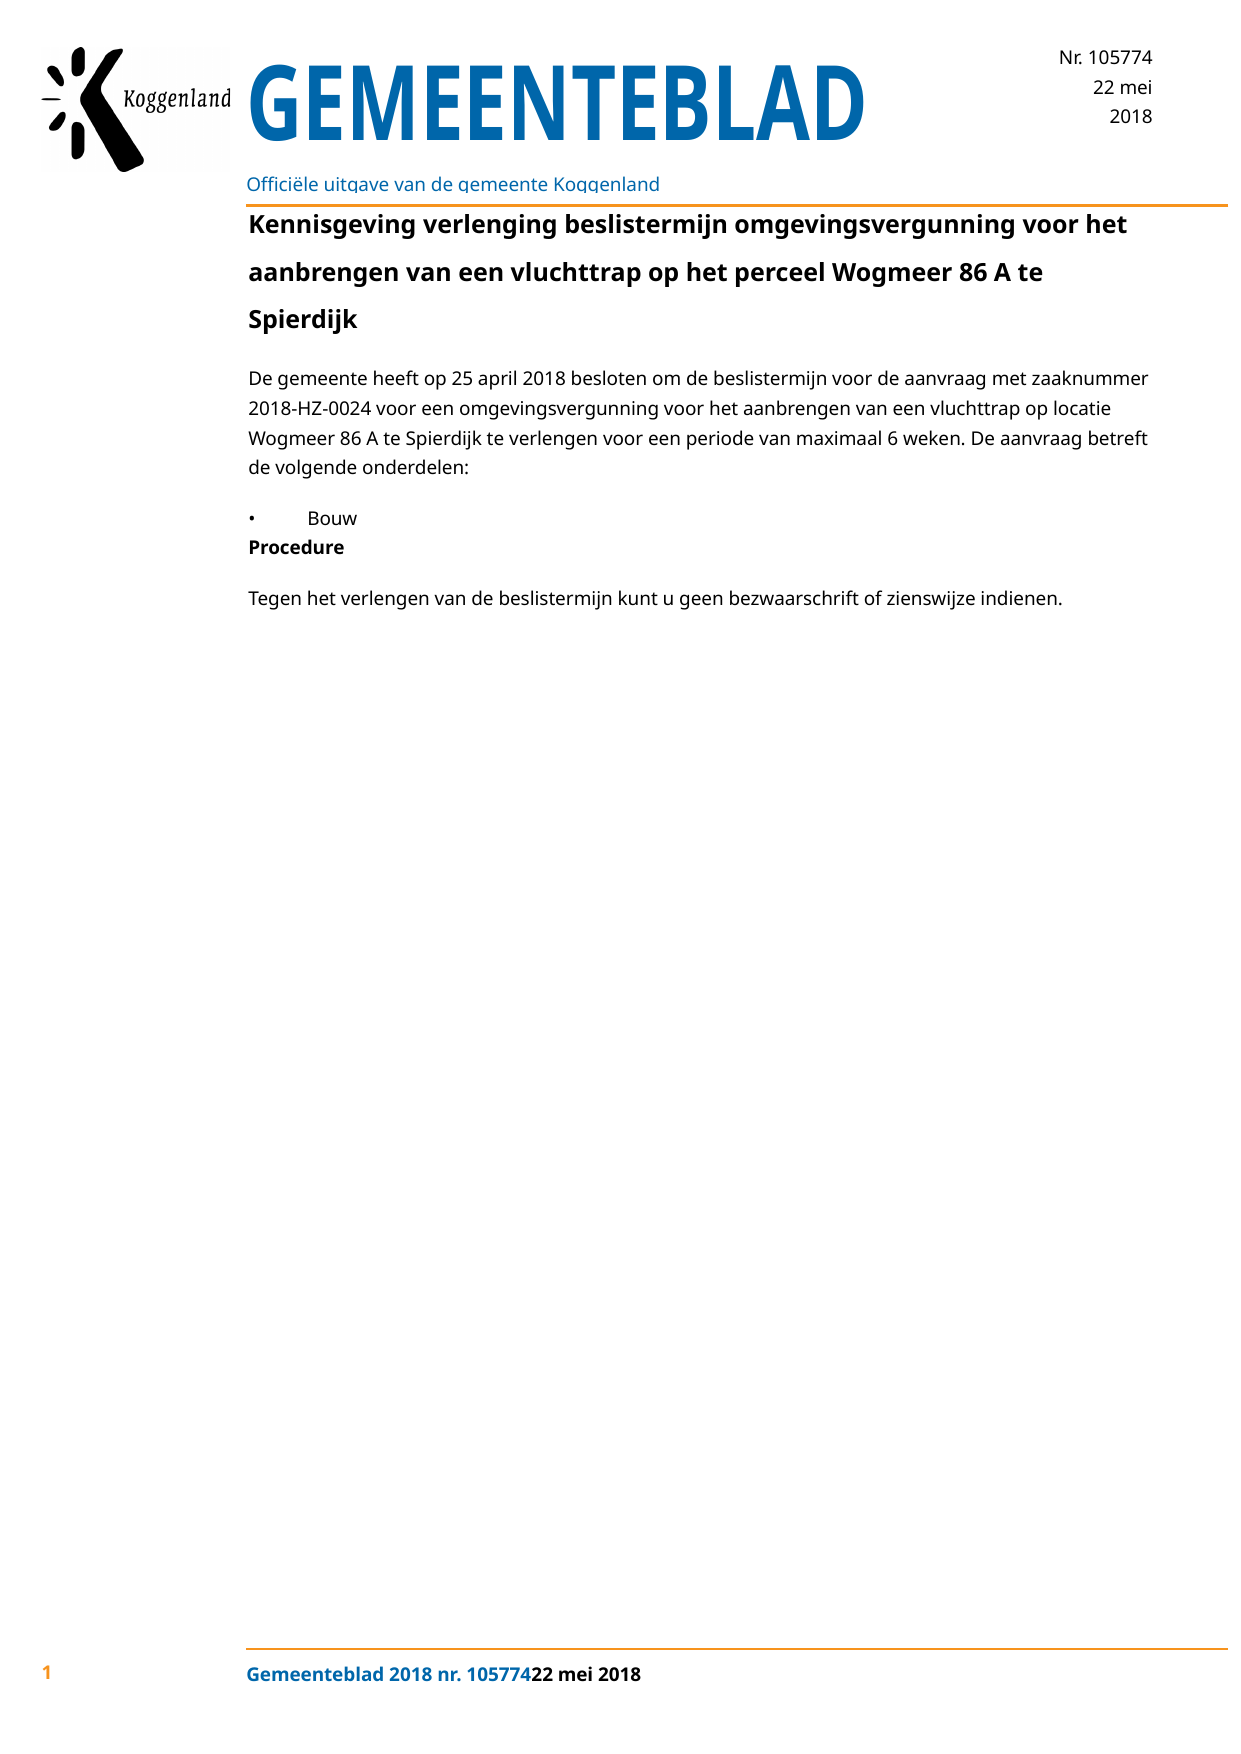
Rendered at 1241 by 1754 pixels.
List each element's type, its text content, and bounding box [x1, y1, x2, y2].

list Bouw [248, 505, 1152, 530]
text Procedure [248, 534, 1152, 560]
picture [41, 47, 231, 172]
text De gemeente heeft op 25 april 2018 besloten om de beslistermijn voor de aanvraag met zaaknummer 2018-HZ-0024 voor een omgevingsvergunning voor het aanbrengen van een vluchttrap op locatie Wogmeer 86 A te Spierdijk te verlengen voor een periode van maximaal 6 weken. De aanvraag betreft de volgende onderdelen: [248, 366, 1152, 480]
text Tegen het verlengen van de beslistermijn kunt u geen bezwaarschrift of zienswijze indienen. [248, 585, 1152, 610]
text Kennisgeving verlenging beslistermijn omgevingsvergunning voor het aanbrengen van een vluchttrap op het perceel Wogmeer 86 A te Spierdijk [248, 207, 1152, 336]
